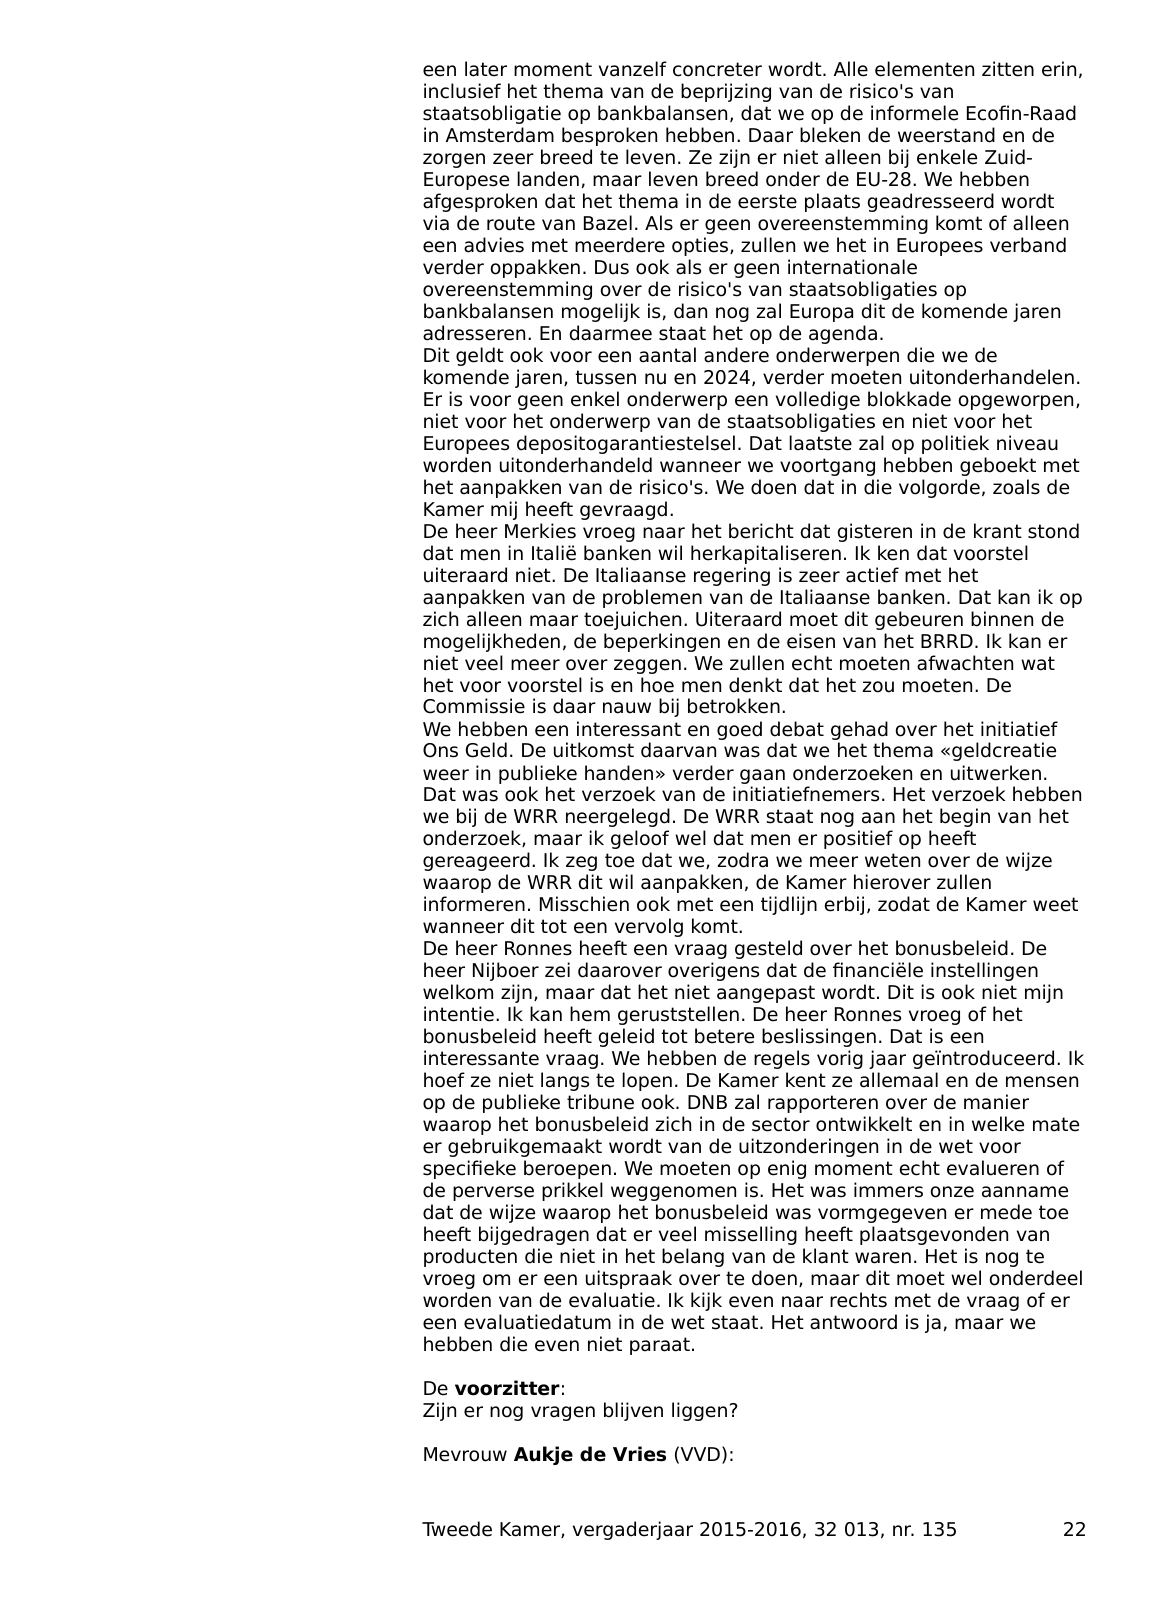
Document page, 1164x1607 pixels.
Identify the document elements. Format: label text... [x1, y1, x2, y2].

text De voorzitter: [422, 1378, 1087, 1400]
text Zijn er nog vragen blijven liggen? [422, 1400, 1087, 1422]
text Mevrouw Aukje de Vries (VVD): [422, 1444, 1087, 1466]
text een later moment vanzelf concreter wordt. Alle elementen zitten erin, inclusief het thema van de beprijzing van de risico's van staatsobligatie op bankbalansen, dat we op de informele Ecofin-Raad in Amsterdam besproken hebben. Daar bleken de weerstand en de zorgen zeer breed te leven. Ze zijn er niet alleen bij enkele Zuid-Europese landen, maar leven breed onder de EU-28. We hebben afgesproken dat het thema in de eerste plaats geadresseerd wordt via de route van Bazel. Als er geen overeenstemming komt of alleen een advies met meerdere opties, zullen we het in Europees verband verder oppakken. Dus ook als er geen internationale overeenstemming over de risico's van staatsobligaties op bankbalansen mogelijk is, dan nog zal Europa dit de komende jaren adresseren. En daarmee staat het op de agenda. [422, 59, 1087, 345]
text De heer Merkies vroeg naar het bericht dat gisteren in de krant stond dat men in Italië banken wil herkapitaliseren. Ik ken dat voorstel uiteraard niet. De Italiaanse regering is zeer actief met het aanpakken van de problemen van de Italiaanse banken. Dat kan ik op zich alleen maar toejuichen. Uiteraard moet dit gebeuren binnen de mogelijkheden, de beperkingen en de eisen van het BRRD. Ik kan er niet veel meer over zeggen. We zullen echt moeten afwachten wat het voor voorstel is en hoe men denkt dat het zou moeten. De Commissie is daar nauw bij betrokken. [422, 521, 1087, 718]
text We hebben een interessant en goed debat gehad over het initiatief Ons Geld. De uitkomst daarvan was dat we het thema «geldcreatie weer in publieke handen» verder gaan onderzoeken en uitwerken. Dat was ook het verzoek van de initiatiefnemers. Het verzoek hebben we bij de WRR neergelegd. De WRR staat nog aan het begin van het onderzoek, maar ik geloof wel dat men er positief op heeft gereageerd. Ik zeg toe dat we, zodra we meer weten over de wijze waarop de WRR dit wil aanpakken, de Kamer hierover zullen informeren. Misschien ook met een tijdlijn erbij, zodat de Kamer weet wanneer dit tot een vervolg komt. [422, 718, 1087, 938]
text De heer Ronnes heeft een vraag gesteld over het bonusbeleid. De heer Nijboer zei daarover overigens dat de financiële instellingen welkom zijn, maar dat het niet aangepast wordt. Dit is ook niet mijn intentie. Ik kan hem geruststellen. De heer Ronnes vroeg of het bonusbeleid heeft geleid tot betere beslissingen. Dat is een interessante vraag. We hebben de regels vorig jaar geïntroduceerd. Ik hoef ze niet langs te lopen. De Kamer kent ze allemaal en de mensen op de publieke tribune ook. DNB zal rapporteren over de manier waarop het bonusbeleid zich in de sector ontwikkelt en in welke mate er gebruikgemaakt wordt van de uitzonderingen in de wet voor specifieke beroepen. We moeten op enig moment echt evalueren of de perverse prikkel weggenomen is. Het was immers onze aanname dat de wijze waarop het bonusbeleid was vormgegeven er mede toe heeft bijgedragen dat er veel misselling heeft plaatsgevonden van producten die niet in het belang van de klant waren. Het is nog te vroeg om er een uitspraak over te doen, maar dit moet wel onderdeel worden van de evaluatie. Ik kijk even naar rechts met de vraag of er een evaluatiedatum in de wet staat. Het antwoord is ja, maar we hebben die even niet paraat. [422, 938, 1087, 1356]
text Dit geldt ook voor een aantal andere onderwerpen die we de komende jaren, tussen nu en 2024, verder moeten uitonderhandelen. Er is voor geen enkel onderwerp een volledige blokkade opgeworpen, niet voor het onderwerp van de staatsobligaties en niet voor het Europees depositogarantiestelsel. Dat laatste zal op politiek niveau worden uitonderhandeld wanneer we voortgang hebben geboekt met het aanpakken van de risico's. We doen dat in die volgorde, zoals de Kamer mij heeft gevraagd. [422, 345, 1087, 521]
